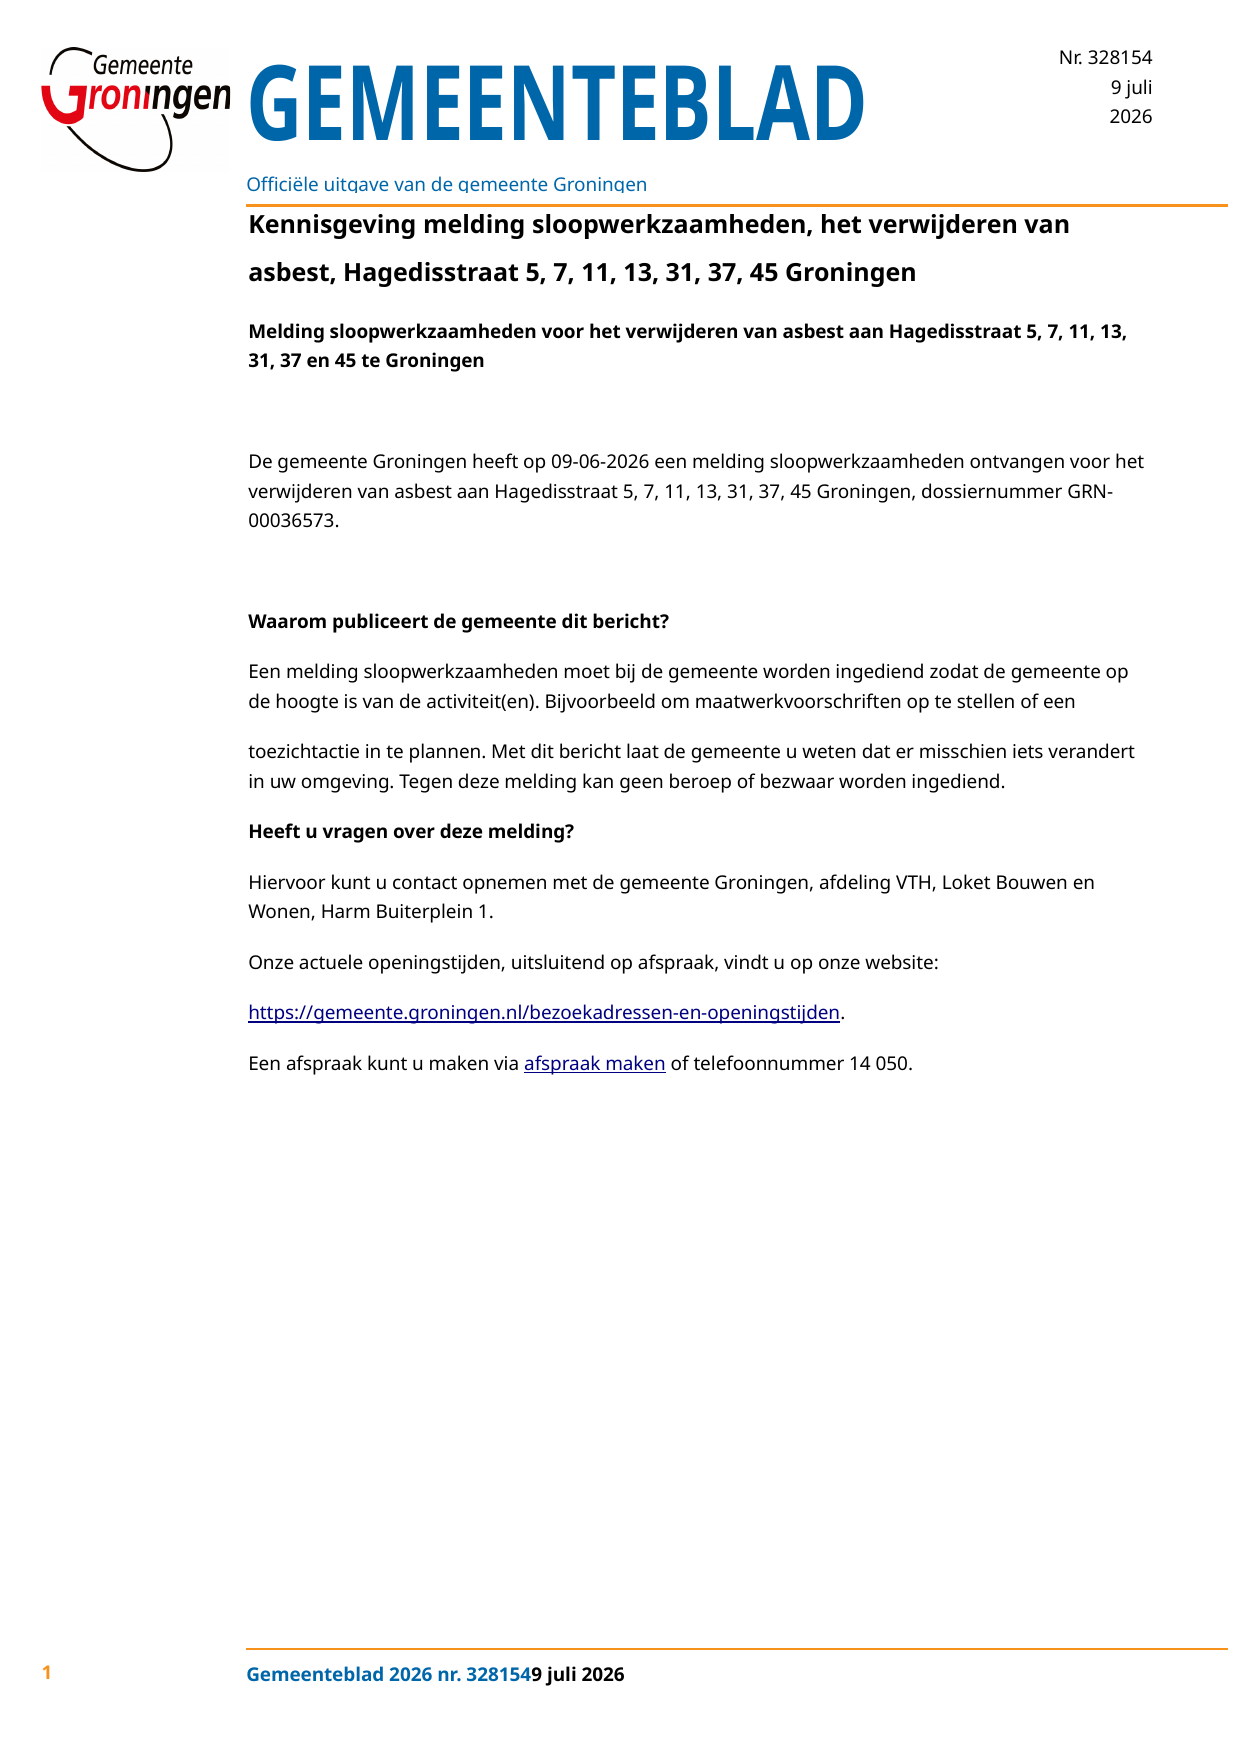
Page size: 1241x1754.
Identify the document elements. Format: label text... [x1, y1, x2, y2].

text Waarom publiceert de gemeente dit bericht? [248, 608, 1152, 634]
text Heeft u vragen over deze melding? [248, 819, 1152, 844]
text https://gemeente.groningen.nl/bezoekadressen-en-openingstijden. [248, 999, 1152, 1025]
text Een afspraak kunt u maken via afspraak maken of telefoonnummer 14 050. [248, 1050, 1152, 1076]
picture [41, 47, 231, 172]
text toezichtactie in te plannen. Met dit bericht laat de gemeente u weten dat er misschien iets verandert in uw omgeving. Tegen deze melding kan geen beroep of bezwaar worden ingediend. [248, 739, 1152, 794]
text Kennisgeving melding sloopwerkzaamheden, het verwijderen van asbest, Hagedisstraat 5, 7, 11, 13, 31, 37, 45 Groningen [248, 207, 1152, 288]
text De gemeente Groningen heeft op 09-06-2026 een melding sloopwerkzaamheden ontvangen voor het verwijderen van asbest aan Hagedisstraat 5, 7, 11, 13, 31, 37, 45 Groningen, dossiernummer GRN-00036573. [248, 448, 1152, 533]
text Melding sloopwerkzaamheden voor het verwijderen van asbest aan Hagedisstraat 5, 7, 11, 13, 31, 37 en 45 te Groningen [248, 318, 1152, 373]
text Onze actuele openingstijden, uitsluitend op afspraak, vindt u op onze website: [248, 949, 1152, 975]
text Een melding sloopwerkzaamheden moet bij de gemeente worden ingediend zodat de gemeente op de hoogte is van de activiteit(en). Bijvoorbeeld om maatwerkvoorschriften op te stellen of een [248, 659, 1152, 714]
text Hiervoor kunt u contact opnemen met de gemeente Groningen, afdeling VTH, Loket Bouwen en Wonen, Harm Buiterplein 1. [248, 869, 1152, 924]
